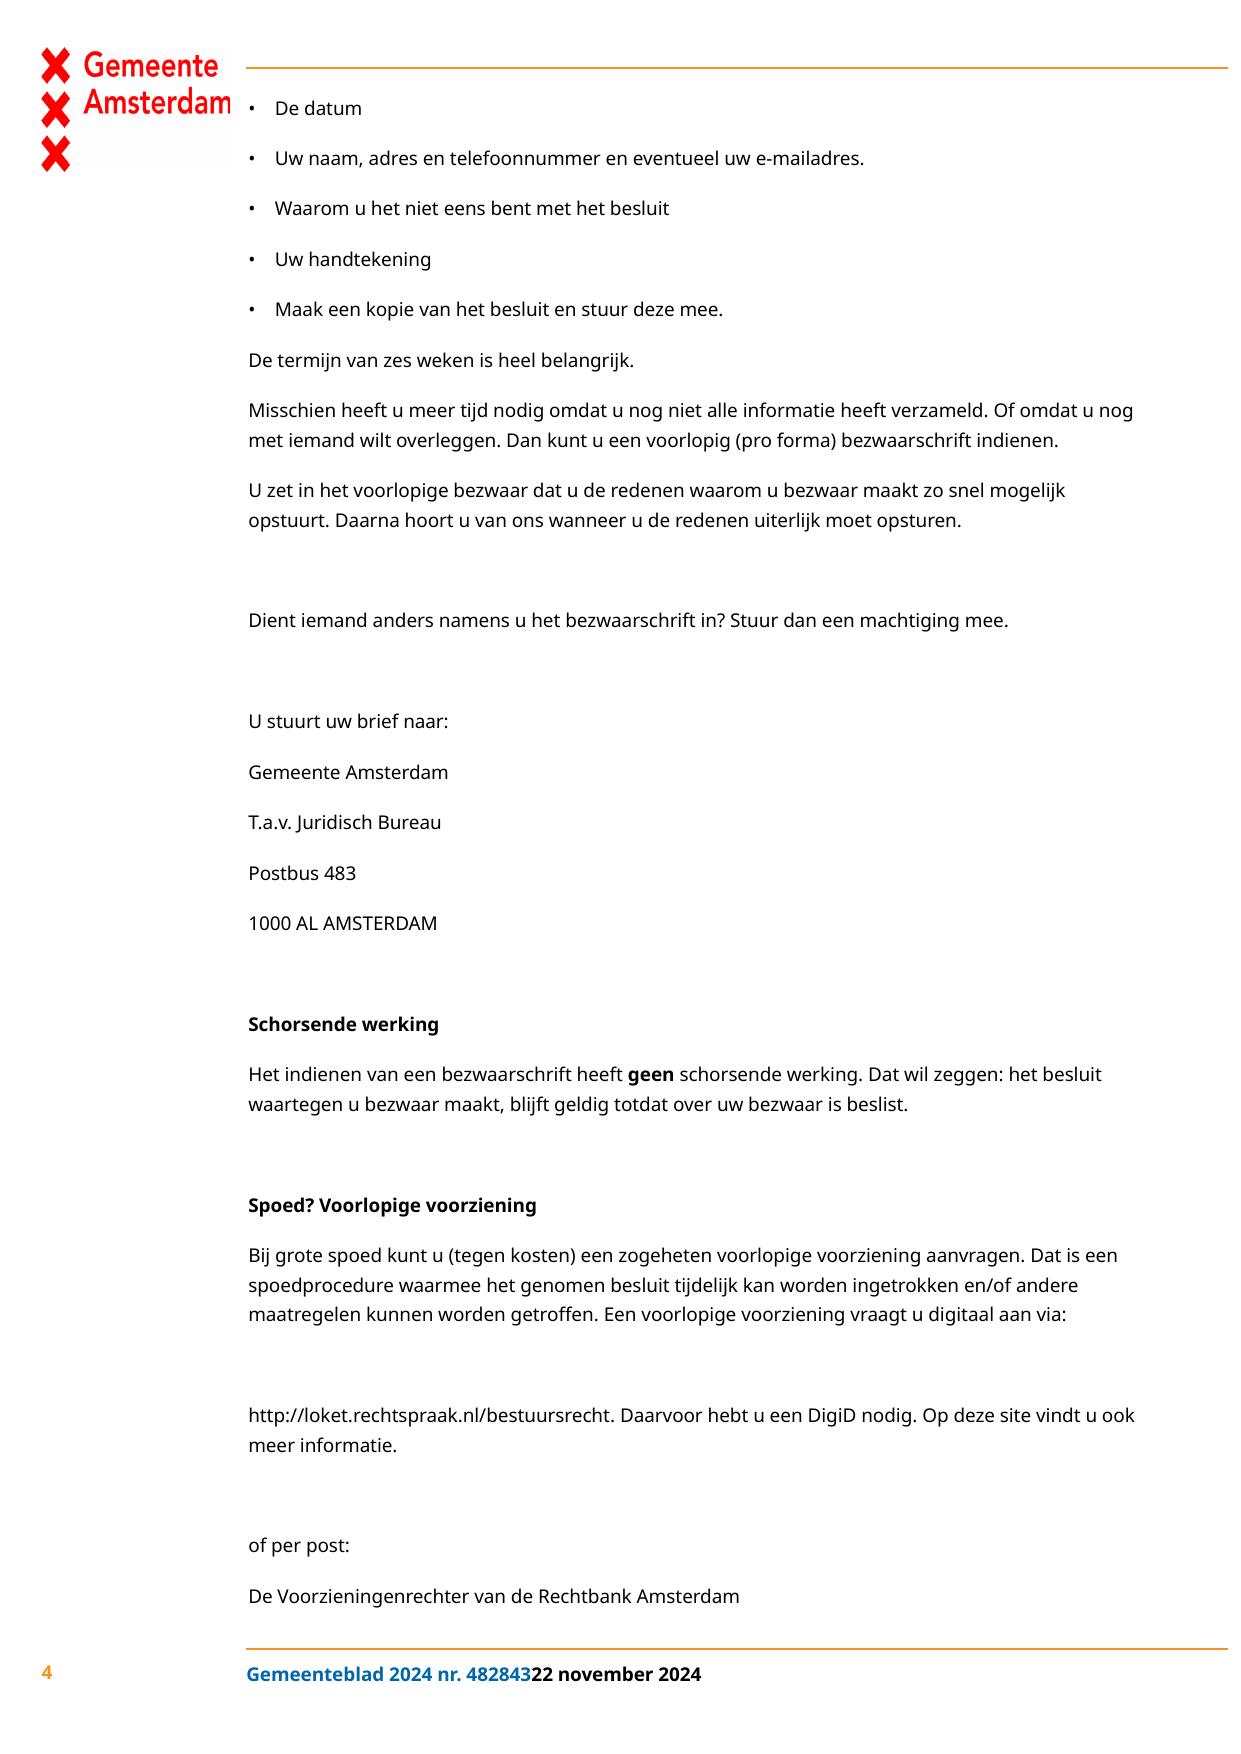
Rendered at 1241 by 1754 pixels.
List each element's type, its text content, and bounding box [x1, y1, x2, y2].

text • Uw handtekening [248, 246, 1152, 272]
picture [41, 47, 231, 172]
text Gemeente Amsterdam [248, 759, 1152, 785]
text • Uw naam, adres en telefoonnummer en eventueel uw e-mailadres. [248, 145, 1152, 171]
text Schorsende werking [248, 1011, 1152, 1037]
text U stuurt uw brief naar: [248, 708, 1152, 734]
text U zet in het voorlopige bezwaar dat u de redenen waarom u bezwaar maakt zo snel mogelijk opstuurt. Daarna hoort u van ons wanneer u de redenen uiterlijk moet opsturen. [248, 477, 1152, 533]
text De termijn van zes weken is heel belangrijk. [248, 347, 1152, 373]
text De Voorzieningenrechter van de Rechtbank Amsterdam [248, 1583, 1152, 1609]
text • Waarom u het niet eens bent met het besluit [248, 196, 1152, 221]
text Dient iemand anders namens u het bezwaarschrift in? Stuur dan een machtiging mee. [248, 608, 1152, 633]
text Het indienen van een bezwaarschrift heeft geen schorsende werking. Dat wil zeggen: het besluit waartegen u bezwaar maakt, blijft geldig totdat over uw bezwaar is beslist. [248, 1061, 1152, 1117]
text • Maak een kopie van het besluit en stuur deze mee. [248, 296, 1152, 322]
text 1000 AL AMSTERDAM [248, 910, 1152, 936]
text • De datum [248, 95, 1152, 121]
text Misschien heeft u meer tijd nodig omdat u nog niet alle informatie heeft verzameld. Of omdat u nog met iemand wilt overleggen. Dan kunt u een voorlopig (pro forma) bezwaarschrift indienen. [248, 397, 1152, 453]
text Bij grote spoed kunt u (tegen kosten) een zogeheten voorlopige voorziening aanvragen. Dat is een spoedprocedure waarmee het genomen besluit tijdelijk kan worden ingetrokken en/of andere maatregelen kunnen worden getroffen. Een voorlopige voorziening vraagt u digitaal aan via: [248, 1242, 1152, 1327]
text T.a.v. Juridisch Bureau [248, 809, 1152, 835]
text Spoed? Voorlopige voorziening [248, 1192, 1152, 1218]
text http://loket.rechtspraak.nl/bestuursrecht. Daarvoor hebt u een DigiD nodig. Op deze site vindt u ook meer informatie. [248, 1402, 1152, 1458]
text Postbus 483 [248, 860, 1152, 886]
text of per post: [248, 1533, 1152, 1558]
